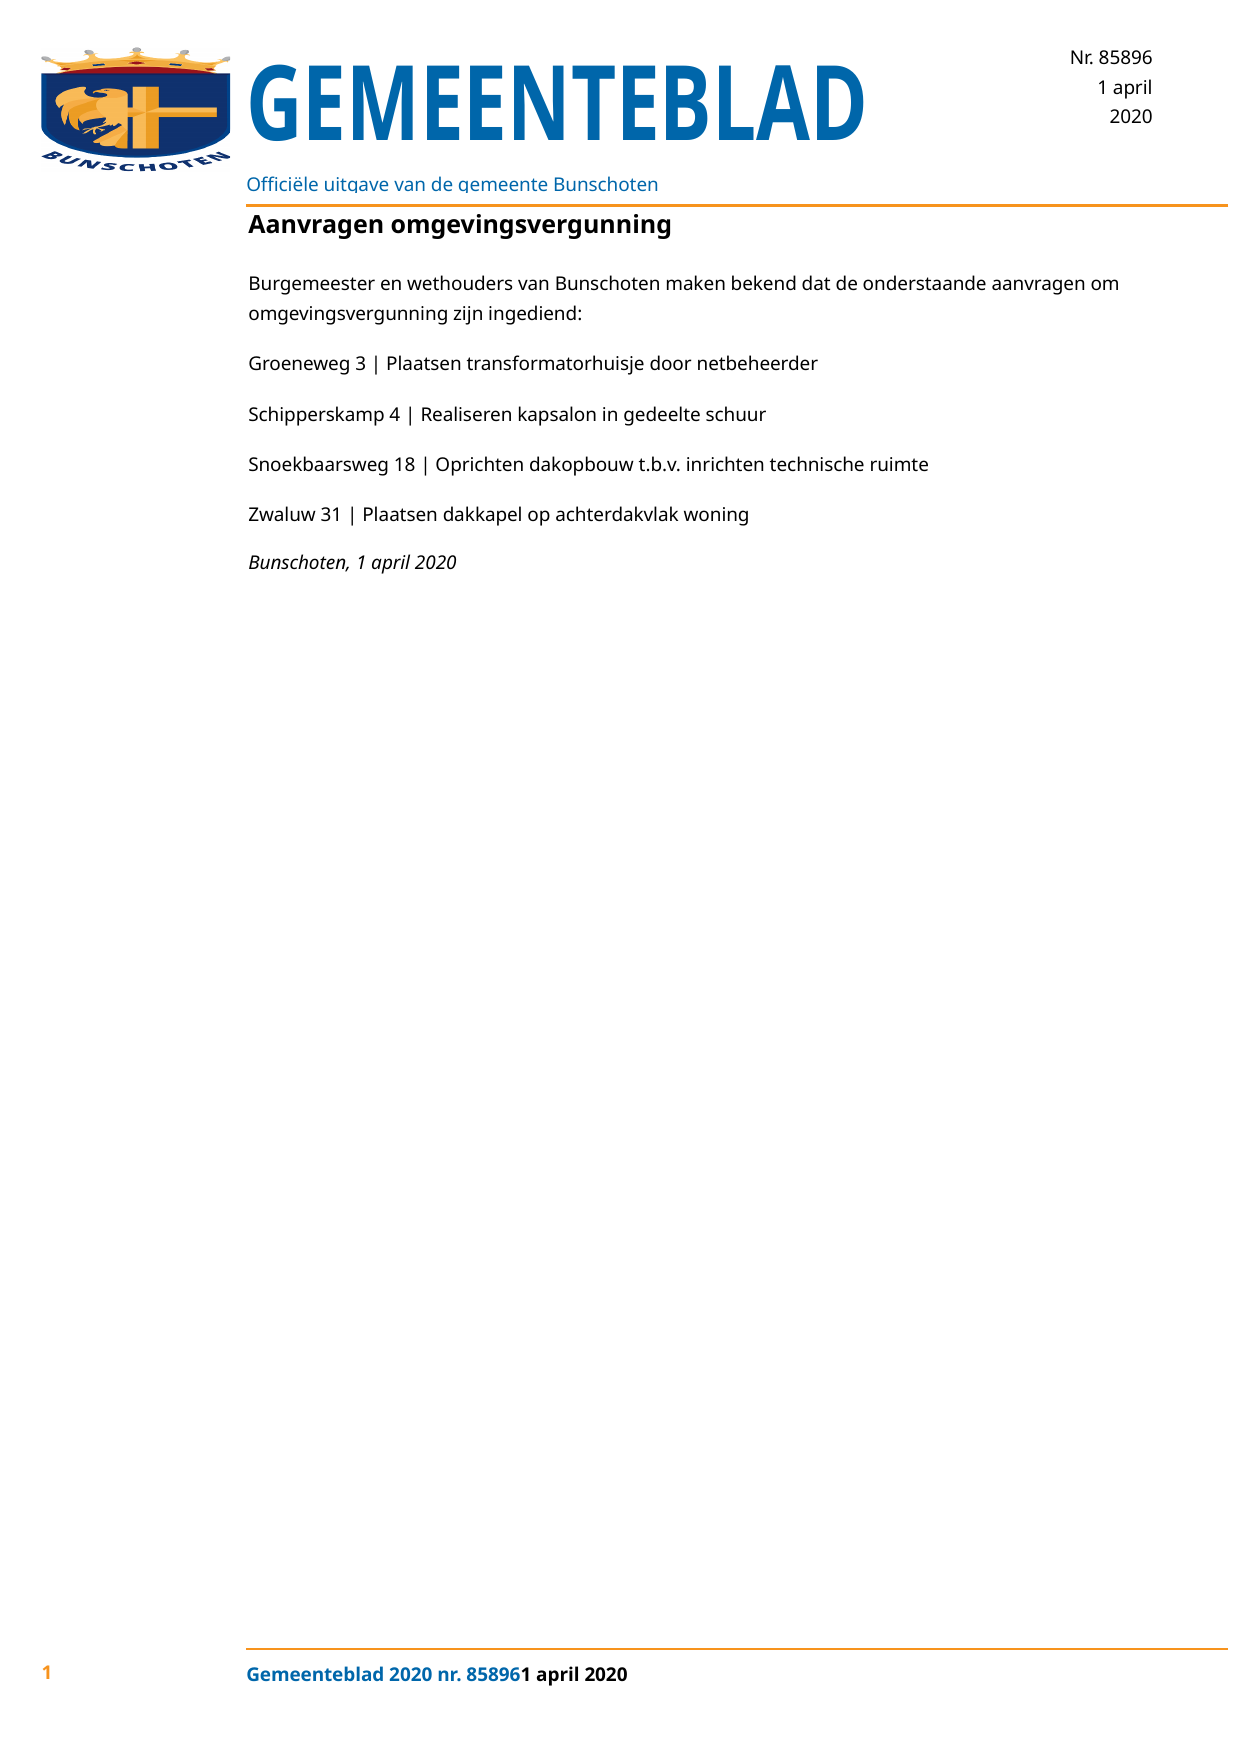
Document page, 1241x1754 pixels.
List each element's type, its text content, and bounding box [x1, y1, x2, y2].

text Aanvragen omgevingsvergunning [248, 207, 1152, 241]
text Groeneweg 3 | Plaatsen transformatorhuisje door netbeheerder [248, 350, 1152, 376]
text Snoekbaarsweg 18 | Oprichten dakopbouw t.b.v. inrichten technische ruimte [248, 451, 1152, 477]
text Zwaluw 31 | Plaatsen dakkapel op achterdakvlak woning [248, 502, 1152, 527]
text Bunschoten, 1 april 2020 [248, 549, 1152, 575]
picture [41, 47, 231, 172]
text Schipperskamp 4 | Realiseren kapsalon in gedeelte schuur [248, 401, 1152, 426]
text Burgemeester en wethouders van Bunschoten maken bekend dat de onderstaande aanvragen om omgevingsvergunning zijn ingediend: [248, 270, 1152, 326]
